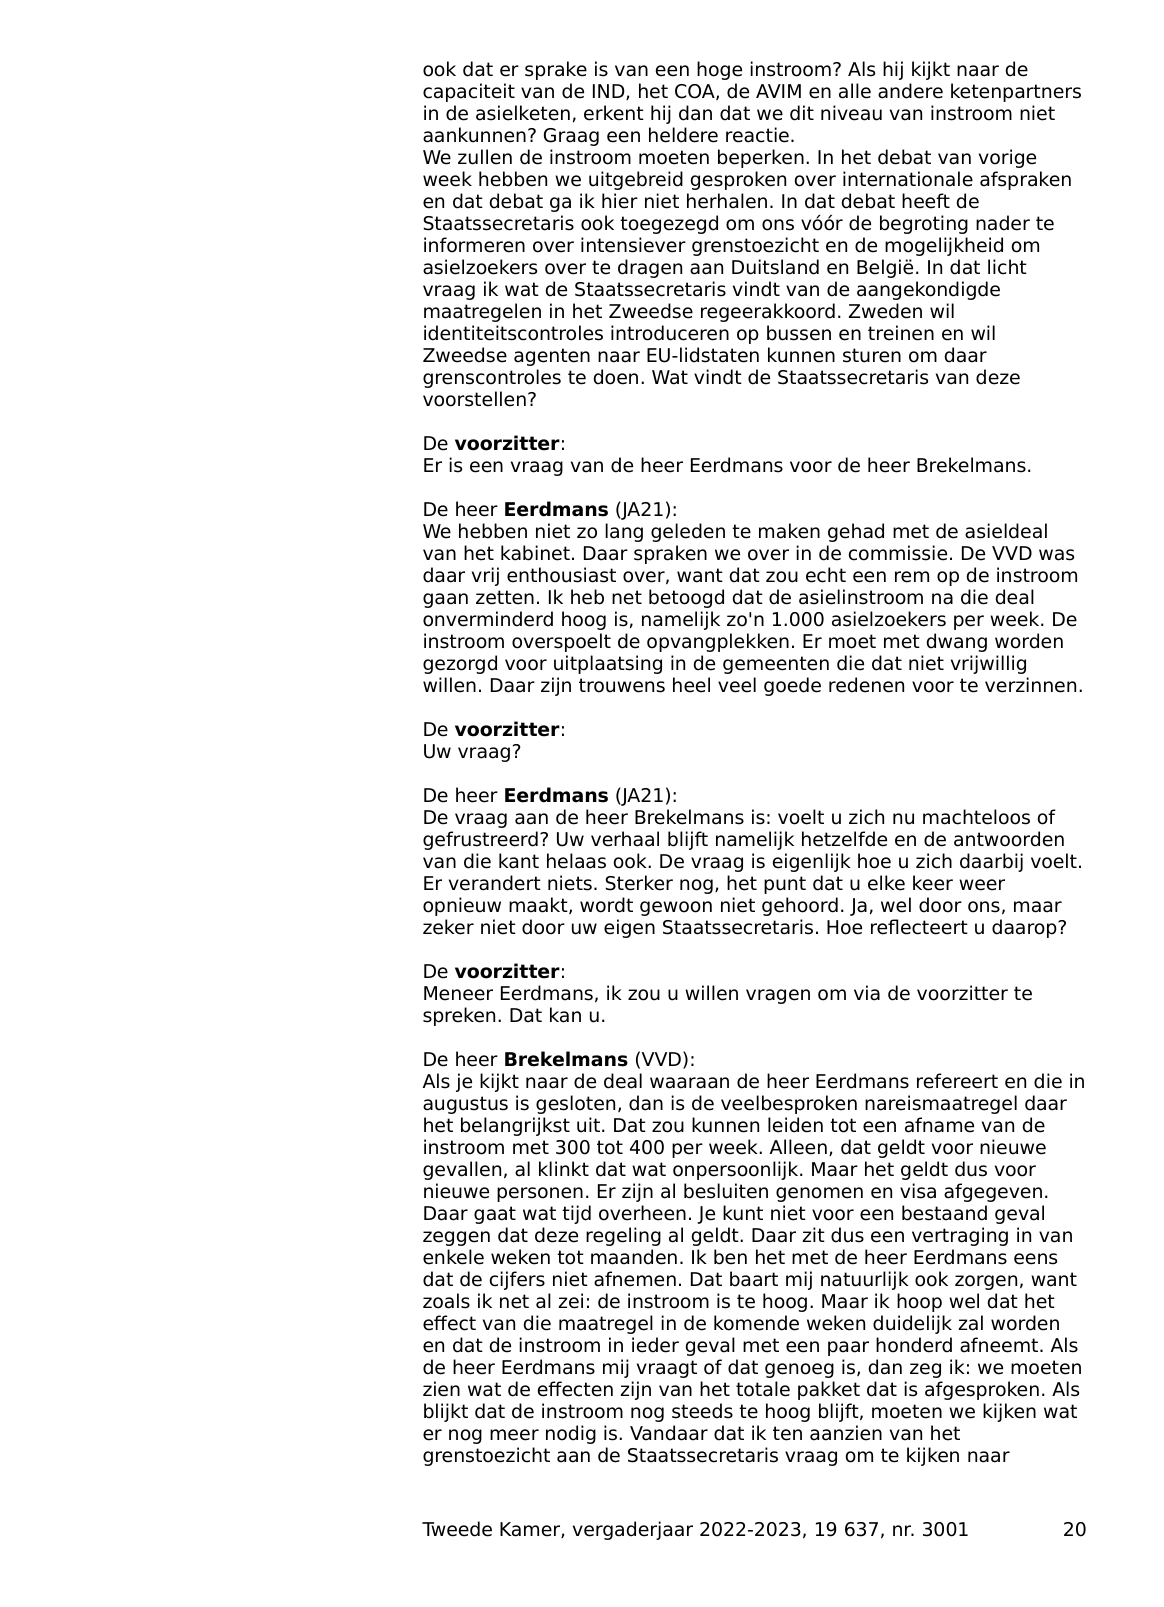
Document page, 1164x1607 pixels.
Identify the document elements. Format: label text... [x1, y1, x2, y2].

text De voorzitter: [422, 433, 1087, 455]
text ook dat er sprake is van een hoge instroom? Als hij kijkt naar de capaciteit van de IND, het COA, de AVIM en alle andere ketenpartners in de asielketen, erkent hij dan dat we dit niveau van instroom niet aankunnen? Graag een heldere reactie. [422, 59, 1087, 147]
text Meneer Eerdmans, ik zou u willen vragen om via de voorzitter te spreken. Dat kan u. [422, 983, 1087, 1027]
text De heer Eerdmans (JA21): [422, 499, 1087, 521]
text De voorzitter: [422, 961, 1087, 983]
text Als je kijkt naar de deal waaraan de heer Eerdmans refereert en die in augustus is gesloten, dan is de veelbesproken nareismaatregel daar het belangrijkst uit. Dat zou kunnen leiden tot een afname van de instroom met 300 tot 400 per week. Alleen, dat geldt voor nieuwe gevallen, al klinkt dat wat onpersoonlijk. Maar het geldt dus voor nieuwe personen. Er zijn al besluiten genomen en visa afgegeven. Daar gaat wat tijd overheen. Je kunt niet voor een bestaand geval zeggen dat deze regeling al geldt. Daar zit dus een vertraging in van enkele weken tot maanden. Ik ben het met de heer Eerdmans eens dat de cijfers niet afnemen. Dat baart mij natuurlijk ook zorgen, want zoals ik net al zei: de instroom is te hoog. Maar ik hoop wel dat het effect van die maatregel in de komende weken duidelijk zal worden en dat de instroom in ieder geval met een paar honderd afneemt. Als de heer Eerdmans mij vraagt of dat genoeg is, dan zeg ik: we moeten zien wat de effecten zijn van het totale pakket dat is afgesproken. Als blijkt dat de instroom nog steeds te hoog blijft, moeten we kijken wat er nog meer nodig is. Vandaar dat ik ten aanzien van het grenstoezicht aan de Staatssecretaris vraag om te kijken naar [422, 1071, 1087, 1467]
text De vraag aan de heer Brekelmans is: voelt u zich nu machteloos of gefrustreerd? Uw verhaal blijft namelijk hetzelfde en de antwoorden van die kant helaas ook. De vraag is eigenlijk hoe u zich daarbij voelt. Er verandert niets. Sterker nog, het punt dat u elke keer weer opnieuw maakt, wordt gewoon niet gehoord. Ja, wel door ons, maar zeker niet door uw eigen Staatssecretaris. Hoe reflecteert u daarop? [422, 807, 1087, 939]
text Uw vraag? [422, 741, 1087, 763]
text De heer Brekelmans (VVD): [422, 1049, 1087, 1071]
text We zullen de instroom moeten beperken. In het debat van vorige week hebben we uitgebreid gesproken over internationale afspraken en dat debat ga ik hier niet herhalen. In dat debat heeft de Staatssecretaris ook toegezegd om ons vóór de begroting nader te informeren over intensiever grenstoezicht en de mogelijkheid om asielzoekers over te dragen aan Duitsland en België. In dat licht vraag ik wat de Staatssecretaris vindt van de aangekondigde maatregelen in het Zweedse regeerakkoord. Zweden wil identiteitscontroles introduceren op bussen en treinen en wil Zweedse agenten naar EU-lidstaten kunnen sturen om daar grenscontroles te doen. Wat vindt de Staatssecretaris van deze voorstellen? [422, 147, 1087, 411]
text We hebben niet zo lang geleden te maken gehad met de asieldeal van het kabinet. Daar spraken we over in de commissie. De VVD was daar vrij enthousiast over, want dat zou echt een rem op de instroom gaan zetten. Ik heb net betoogd dat de asielinstroom na die deal onverminderd hoog is, namelijk zo'n 1.000 asielzoekers per week. De instroom overspoelt de opvangplekken. Er moet met dwang worden gezorgd voor uitplaatsing in de gemeenten die dat niet vrijwillig willen. Daar zijn trouwens heel veel goede redenen voor te verzinnen. [422, 521, 1087, 697]
text Er is een vraag van de heer Eerdmans voor de heer Brekelmans. [422, 455, 1087, 477]
text De voorzitter: [422, 719, 1087, 741]
text De heer Eerdmans (JA21): [422, 785, 1087, 807]
